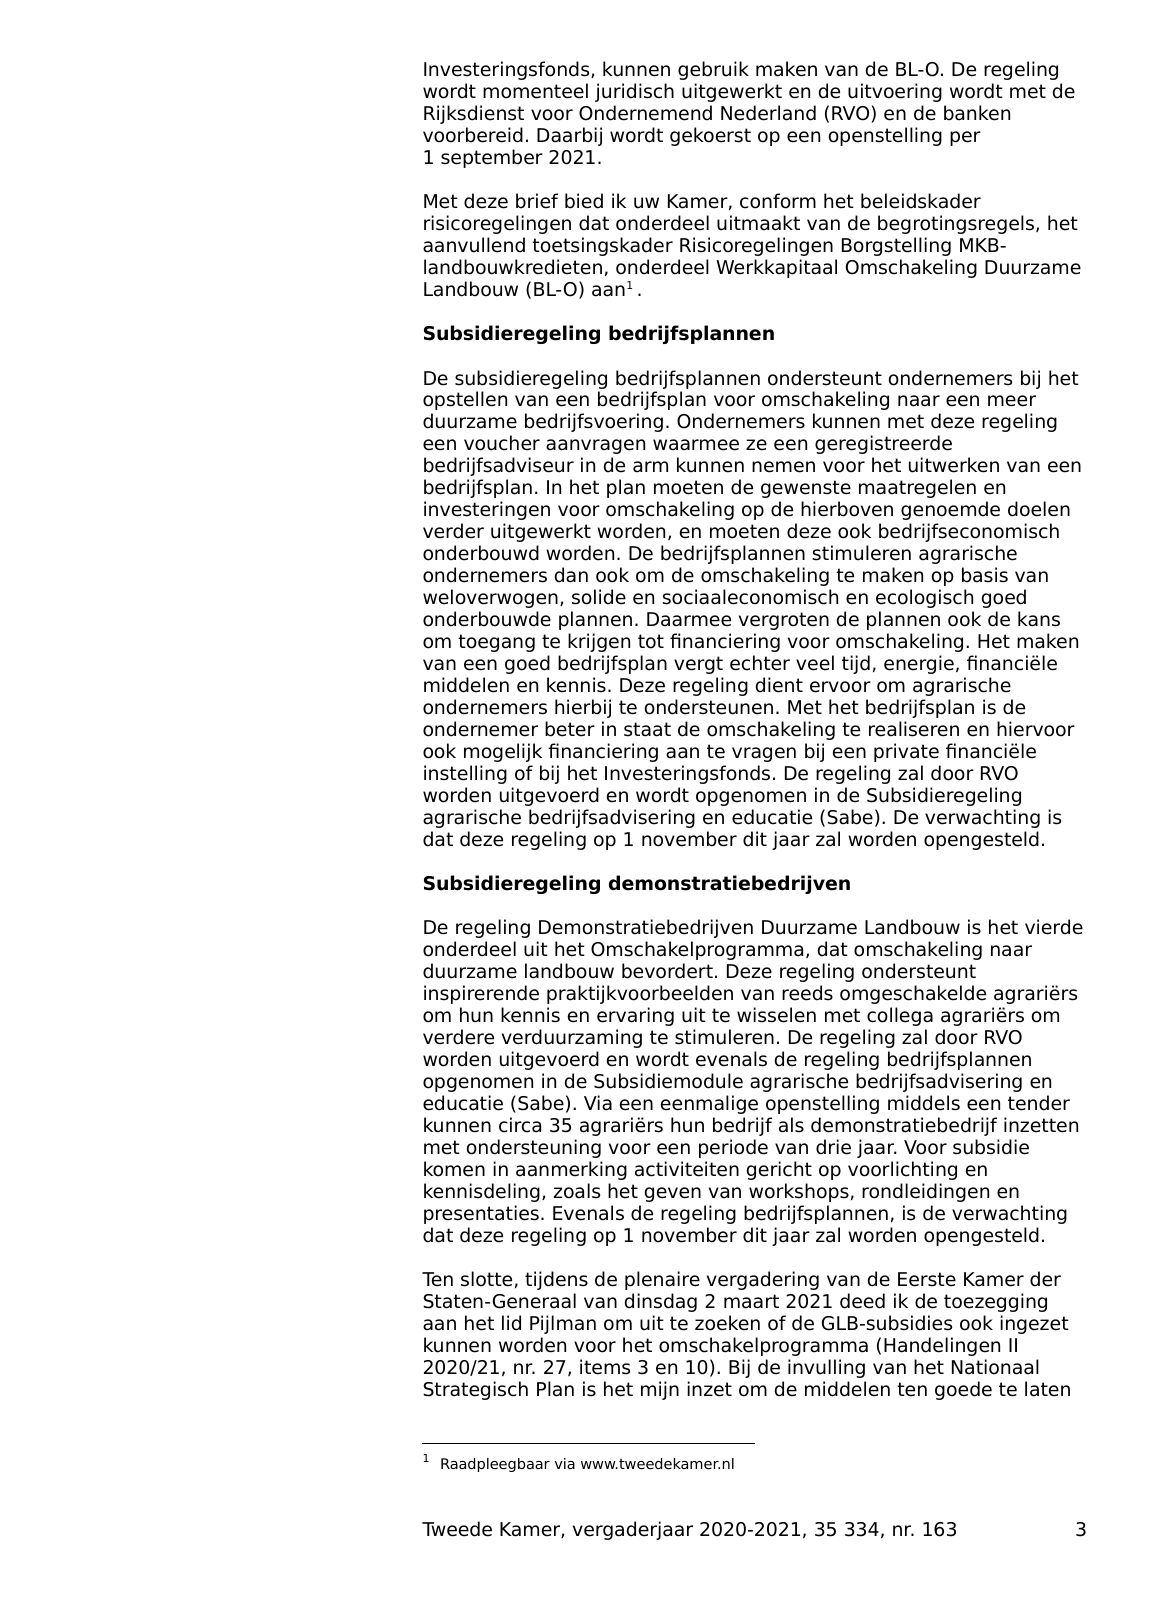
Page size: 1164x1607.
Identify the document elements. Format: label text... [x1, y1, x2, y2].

text Ten slotte, tijdens de plenaire vergadering van de Eerste Kamer der Staten-Generaal van dinsdag 2 maart 2021 deed ik de toezegging aan het lid Pijlman om uit te zoeken of de GLB-subsidies ook ingezet kunnen worden voor het omschakelprogramma (Handelingen II 2020/21, nr. 27, items 3 en 10). Bij de invulling van het Nationaal Strategisch Plan is het mijn inzet om de middelen ten goede te laten [422, 1269, 1087, 1401]
text Investeringsfonds, kunnen gebruik maken van de BL-O. De regeling wordt momenteel juridisch uitgewerkt en de uitvoering wordt met de Rijksdienst voor Ondernemend Nederland (RVO) en de banken voorbereid. Daarbij wordt gekoerst op een openstelling per 1 september 2021. [422, 59, 1087, 169]
text Raadpleegbaar via www.tweedekamer.nl [422, 1452, 1087, 1474]
text De regeling Demonstratiebedrijven Duurzame Landbouw is het vierde onderdeel uit het Omschakelprogramma, dat omschakeling naar duurzame landbouw bevordert. Deze regeling ondersteunt inspirerende praktijkvoorbeelden van reeds omgeschakelde agrariërs om hun kennis en ervaring uit te wisselen met collega agrariërs om verdere verduurzaming te stimuleren. De regeling zal door RVO worden uitgevoerd en wordt evenals de regeling bedrijfsplannen opgenomen in de Subsidiemodule agrarische bedrijfsadvisering en educatie (Sabe). Via een eenmalige openstelling middels een tender kunnen circa 35 agrariërs hun bedrijf als demonstratiebedrijf inzetten met ondersteuning voor een periode van drie jaar. Voor subsidie komen in aanmerking activiteiten gericht op voorlichting en kennisdeling, zoals het geven van workshops, rondleidingen en presentaties. Evenals de regeling bedrijfsplannen, is de verwachting dat deze regeling op 1 november dit jaar zal worden opengesteld. [422, 917, 1087, 1247]
text De subsidieregeling bedrijfsplannen ondersteunt ondernemers bij het opstellen van een bedrijfsplan voor omschakeling naar een meer duurzame bedrijfsvoering. Ondernemers kunnen met deze regeling een voucher aanvragen waarmee ze een geregistreerde bedrijfsadviseur in de arm kunnen nemen voor het uitwerken van een bedrijfsplan. In het plan moeten de gewenste maatregelen en investeringen voor omschakeling op de hierboven genoemde doelen verder uitgewerkt worden, en moeten deze ook bedrijfseconomisch onderbouwd worden. De bedrijfsplannen stimuleren agrarische ondernemers dan ook om de omschakeling te maken op basis van weloverwogen, solide en sociaaleconomisch en ecologisch goed onderbouwde plannen. Daarmee vergroten de plannen ook de kans om toegang te krijgen tot financiering voor omschakeling. Het maken van een goed bedrijfsplan vergt echter veel tijd, energie, financiële middelen en kennis. Deze regeling dient ervoor om agrarische ondernemers hierbij te ondersteunen. Met het bedrijfsplan is de ondernemer beter in staat de omschakeling te realiseren en hiervoor ook mogelijk financiering aan te vragen bij een private financiële instelling of bij het Investeringsfonds. De regeling zal door RVO worden uitgevoerd en wordt opgenomen in de Subsidieregeling agrarische bedrijfsadvisering en educatie (Sabe). De verwachting is dat deze regeling op 1 november dit jaar zal worden opengesteld. [422, 367, 1087, 851]
subtitle Subsidieregeling bedrijfsplannen [422, 323, 1087, 345]
text Met deze brief bied ik uw Kamer, conform het beleidskader risicoregelingen dat onderdeel uitmaakt van de begrotingsregels, het aanvullend toetsingskader Risicoregelingen Borgstelling MKB-landbouwkredieten, onderdeel Werkkapitaal Omschakeling Duurzame Landbouw (BL-O) aan. [422, 191, 1087, 301]
subtitle Subsidieregeling demonstratiebedrijven [422, 873, 1087, 895]
